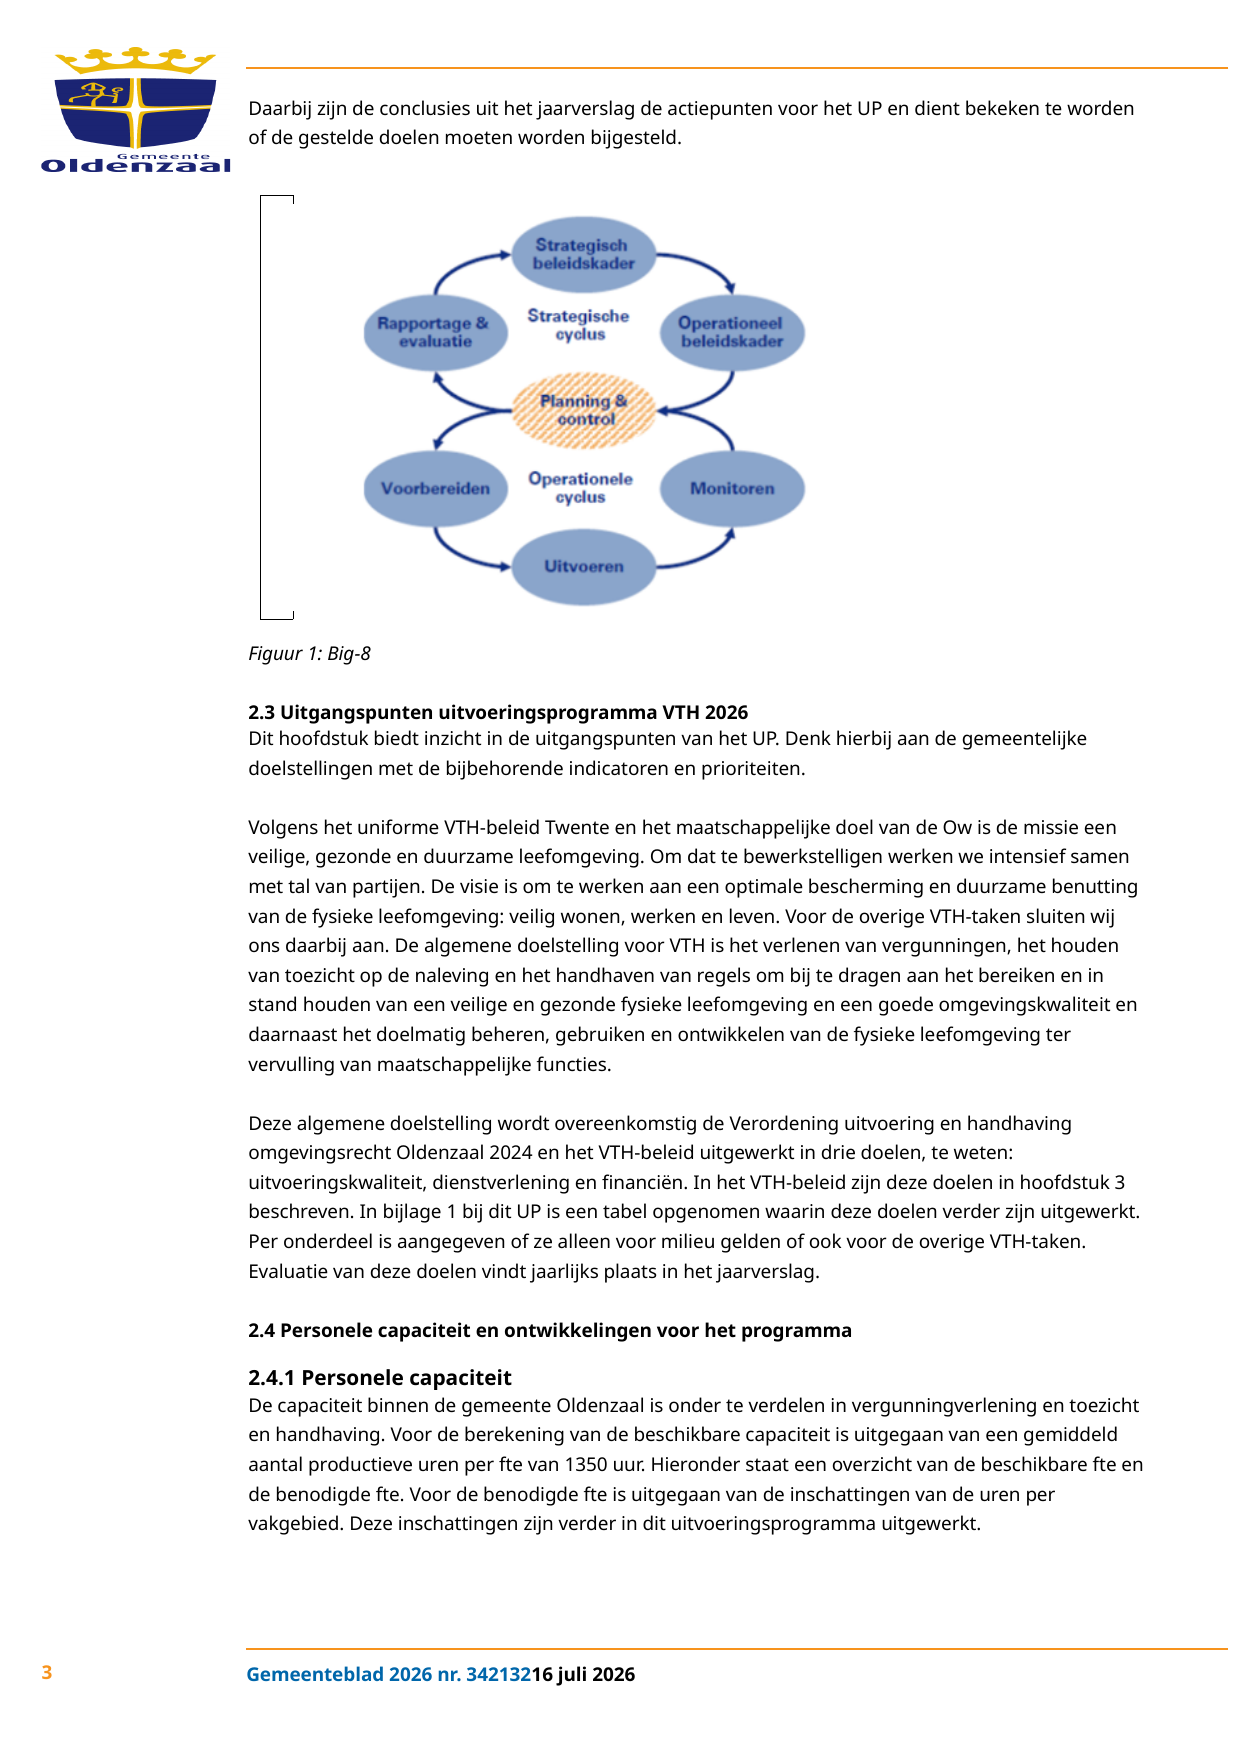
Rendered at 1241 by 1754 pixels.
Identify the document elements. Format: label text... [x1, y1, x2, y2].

text Volgens het uniforme VTH-beleid Twente en het maatschappelijke doel van de Ow is de missie een veilige, gezonde en duurzame leefomgeving. Om dat te bewerkstelligen werken we intensief samen met tal van partijen. De visie is om te werken aan een optimale bescherming en duurzame benutting van de fysieke leefomgeving: veilig wonen, werken en leven. Voor de overige VTH-taken sluiten wij ons daarbij aan. De algemene doelstelling voor VTH is het verlenen van vergunningen, het houden van toezicht op de naleving en het handhaven van regels om bij te dragen aan het bereiken en in stand houden van een veilige en gezonde fysieke leefomgeving en een goede omgevingskwaliteit en daarnaast het doelmatig beheren, gebruiken en ontwikkelen van de fysieke leefomgeving ter vervulling van maatschappelijke functies. [248, 814, 1152, 1076]
text De capaciteit binnen de gemeente Oldenzaal is onder te verdelen in vergunningverlening en toezicht en handhaving. Voor de berekening van de beschikbare capaciteit is uitgegaan van een gemiddeld aantal productieve uren per fte van 1350 uur. Hieronder staat een overzicht van de beschikbare fte en de benodigde fte. Voor de benodigde fte is uitgegaan van de inschattingen van de uren per vakgebied. Deze inschattingen zijn verder in dit uitvoeringsprogramma uitgewerkt. [248, 1392, 1152, 1536]
picture [41, 47, 231, 172]
text Dit hoofdstuk biedt inzicht in de uitgangspunten van het UP. Denk hierbij aan de gemeentelijke doelstellingen met de bijbehorende indicatoren en prioriteiten. [248, 725, 1152, 781]
text Deze algemene doelstelling wordt overeenkomstig de Verordening uitvoering en handhaving omgevingsrecht Oldenzaal 2024 en het VTH-beleid uitgewerkt in drie doelen, te weten: uitvoeringskwaliteit, dienstverlening en financiën. In het VTH-beleid zijn deze doelen in hoofdstuk 3 beschreven. In bijlage 1 bij dit UP is een tabel opgenomen waarin deze doelen verder zijn uitgewerkt. Per onderdeel is aangegeven of ze alleen voor milieu gelden of ook voor de overige VTH-taken. Evaluatie van deze doelen vindt jaarlijks plaats in het jaarverslag. [248, 1110, 1152, 1283]
text Figuur 1: Big-8 [248, 640, 1152, 666]
text Daarbij zijn de conclusies uit het jaarverslag de actiepunten voor het UP en dient bekeken te worden of de gestelde doelen moeten worden bijgesteld. [248, 95, 1152, 150]
text 2.4.1 Personele capaciteit [248, 1363, 1152, 1392]
text 2.4 Personele capaciteit en ontwikkelingen voor het programma [248, 1317, 1152, 1343]
text 2.3 Uitgangspunten uitvoeringsprogramma VTH 2026 [248, 699, 1152, 725]
picture [268, 204, 860, 611]
